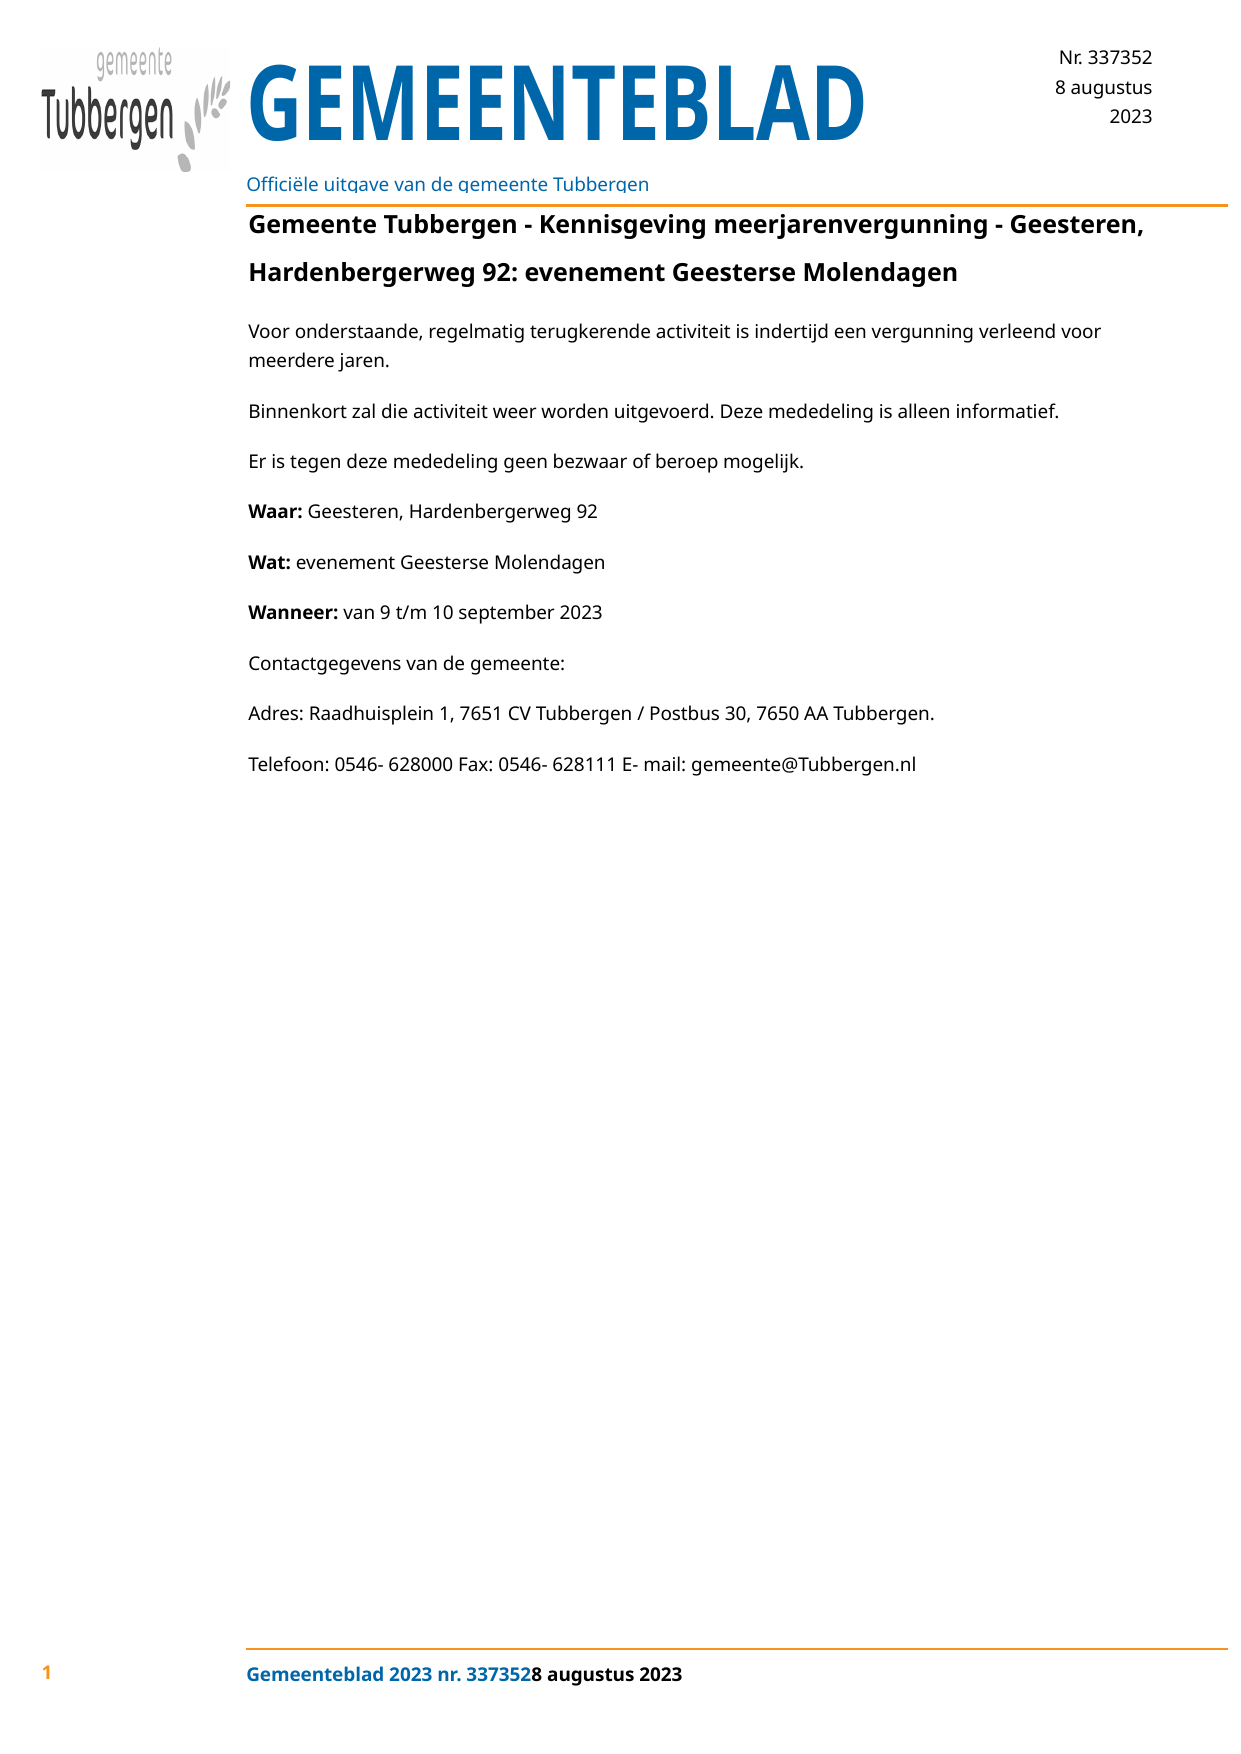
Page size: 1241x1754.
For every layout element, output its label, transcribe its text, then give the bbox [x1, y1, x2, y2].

text Telefoon: 0546- 628000 Fax: 0546- 628111 E- mail: gemeente@Tubbergen.nl [248, 751, 1152, 777]
text Wanneer: van 9 t/m 10 september 2023 [248, 599, 1152, 625]
text Binnenkort zal die activiteit weer worden uitgevoerd. Deze mededeling is alleen informatief. [248, 398, 1152, 424]
text Adres: Raadhuisplein 1, 7651 CV Tubbergen / Postbus 30, 7650 AA Tubbergen. [248, 700, 1152, 726]
picture [41, 47, 231, 172]
text Voor onderstaande, regelmatig terugkerende activiteit is indertijd een vergunning verleend voor meerdere jaren. [248, 318, 1152, 373]
text Contactgegevens van de gemeente: [248, 650, 1152, 676]
text Er is tegen deze mededeling geen bezwaar of beroep mogelijk. [248, 448, 1152, 474]
text Waar: Geesteren, Hardenbergerweg 92 [248, 499, 1152, 524]
text Gemeente Tubbergen - Kennisgeving meerjarenvergunning - Geesteren, Hardenbergerweg 92: evenement Geesterse Molendagen [248, 207, 1152, 288]
text Wat: evenement Geesterse Molendagen [248, 549, 1152, 575]
